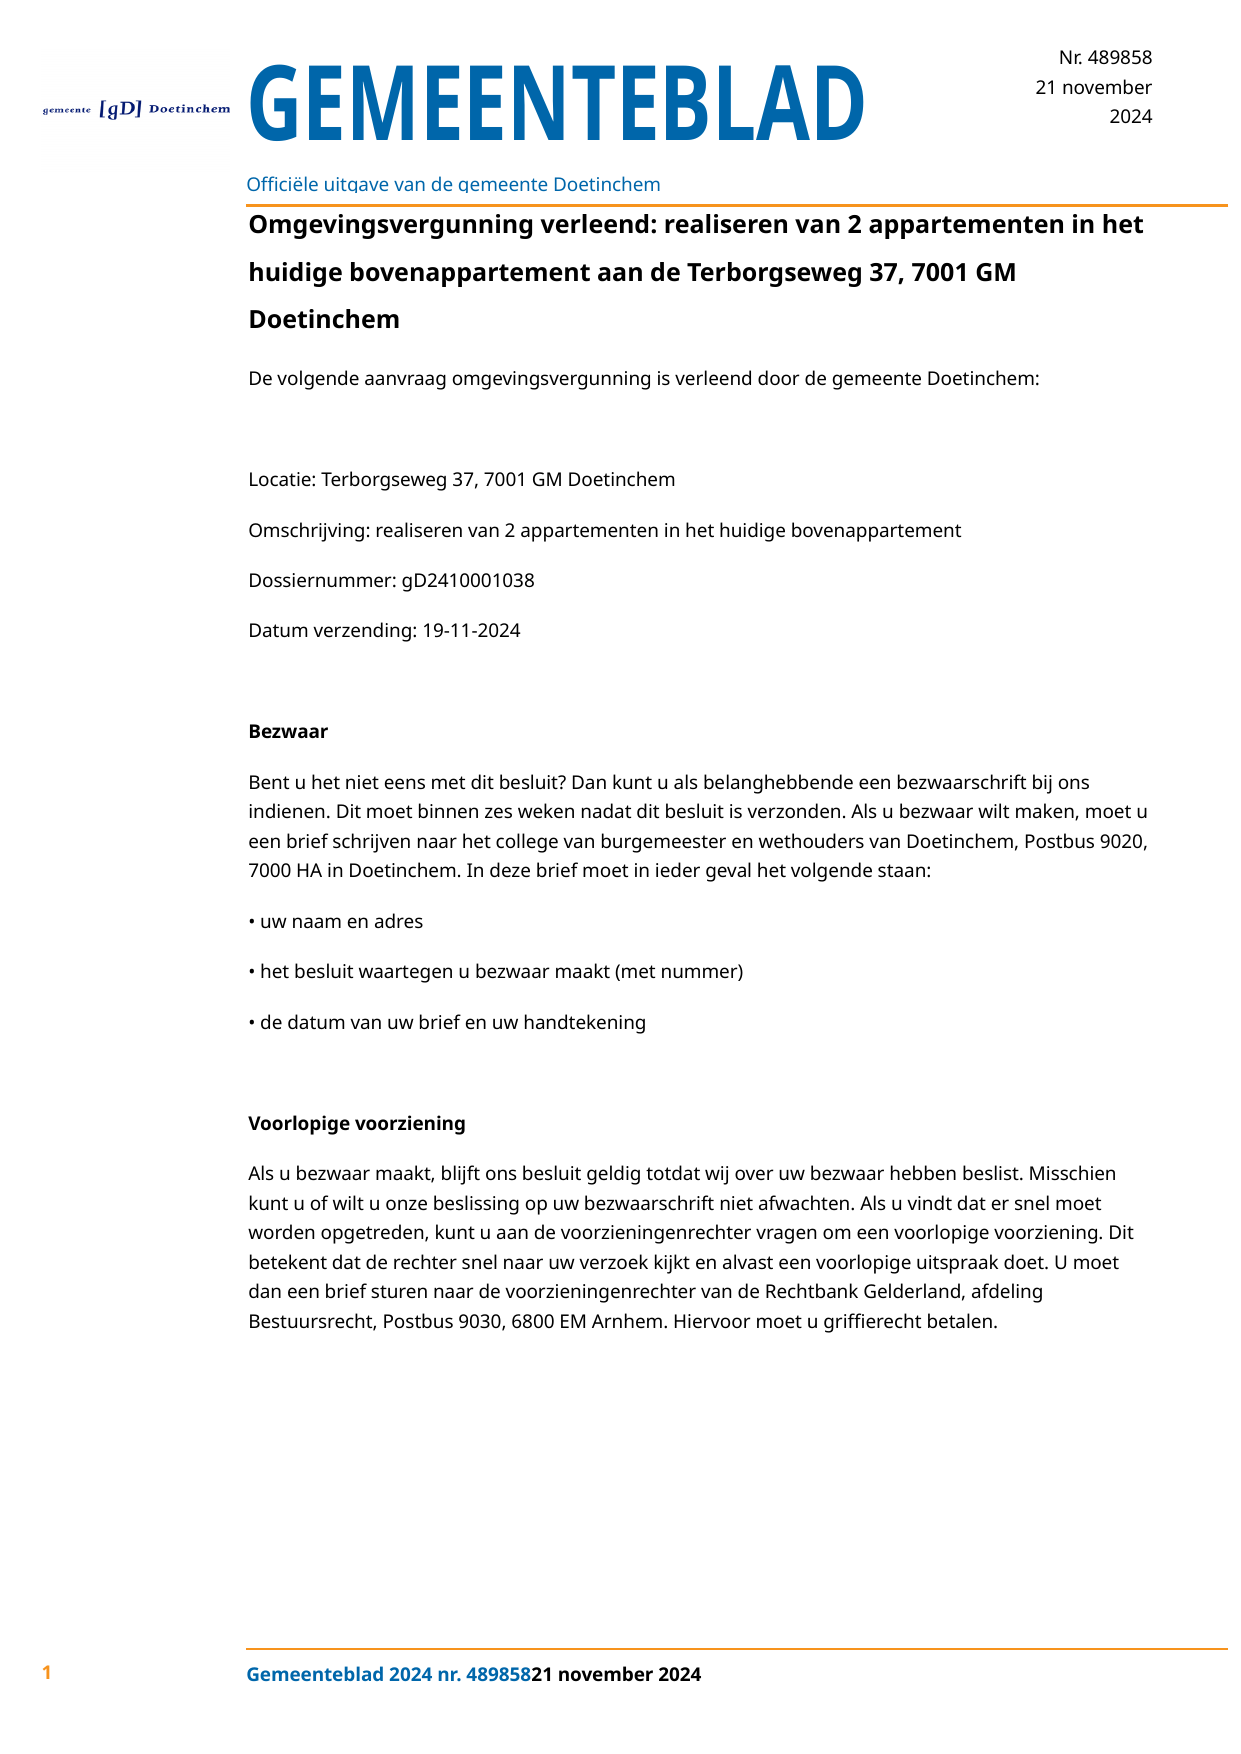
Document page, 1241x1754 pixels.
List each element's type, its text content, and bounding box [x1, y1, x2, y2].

text Datum verzending: 19-11-2024 [248, 618, 1152, 643]
text Bezwaar [248, 718, 1152, 744]
picture [41, 47, 231, 172]
text Omgevingsvergunning verleend: realiseren van 2 appartementen in het huidige bovenappartement aan de Terborgseweg 37, 7001 GM Doetinchem [248, 207, 1152, 336]
text Als u bezwaar maakt, blijft ons besluit geldig totdat wij over uw bezwaar hebben beslist. Misschien kunt u of wilt u onze beslissing op uw bezwaarschrift niet afwachten. Als u vindt dat er snel moet worden opgetreden, kunt u aan de voorzieningenrechter vragen om een voorlopige voorziening. Dit betekent dat de rechter snel naar uw verzoek kijkt en alvast een voorlopige uitspraak doet. U moet dan een brief sturen naar de voorzieningenrechter van de Rechtbank Gelderland, afdeling Bestuursrecht, Postbus 9030, 6800 EM Arnhem. Hiervoor moet u griffierecht betalen. [248, 1160, 1152, 1334]
text Dossiernummer: gD2410001038 [248, 567, 1152, 593]
text Bent u het niet eens met dit besluit? Dan kunt u als belanghebbende een bezwaarschrift bij ons indienen. Dit moet binnen zes weken nadat dit besluit is verzonden. Als u bezwaar wilt maken, moet u een brief schrijven naar het college van burgemeester en wethouders van Doetinchem, Postbus 9020, 7000 HA in Doetinchem. In deze brief moet in ieder geval het volgende staan: [248, 769, 1152, 883]
text Locatie: Terborgseweg 37, 7001 GM Doetinchem [248, 466, 1152, 492]
text Omschrijving: realiseren van 2 appartementen in het huidige bovenappartement [248, 517, 1152, 542]
text Voorlopige voorziening [248, 1110, 1152, 1135]
text • uw naam en adres [248, 908, 1152, 934]
text • het besluit waartegen u bezwaar maakt (met nummer) [248, 958, 1152, 984]
text De volgende aanvraag omgevingsvergunning is verleend door de gemeente Doetinchem: [248, 366, 1152, 391]
text • de datum van uw brief en uw handtekening [248, 1009, 1152, 1034]
